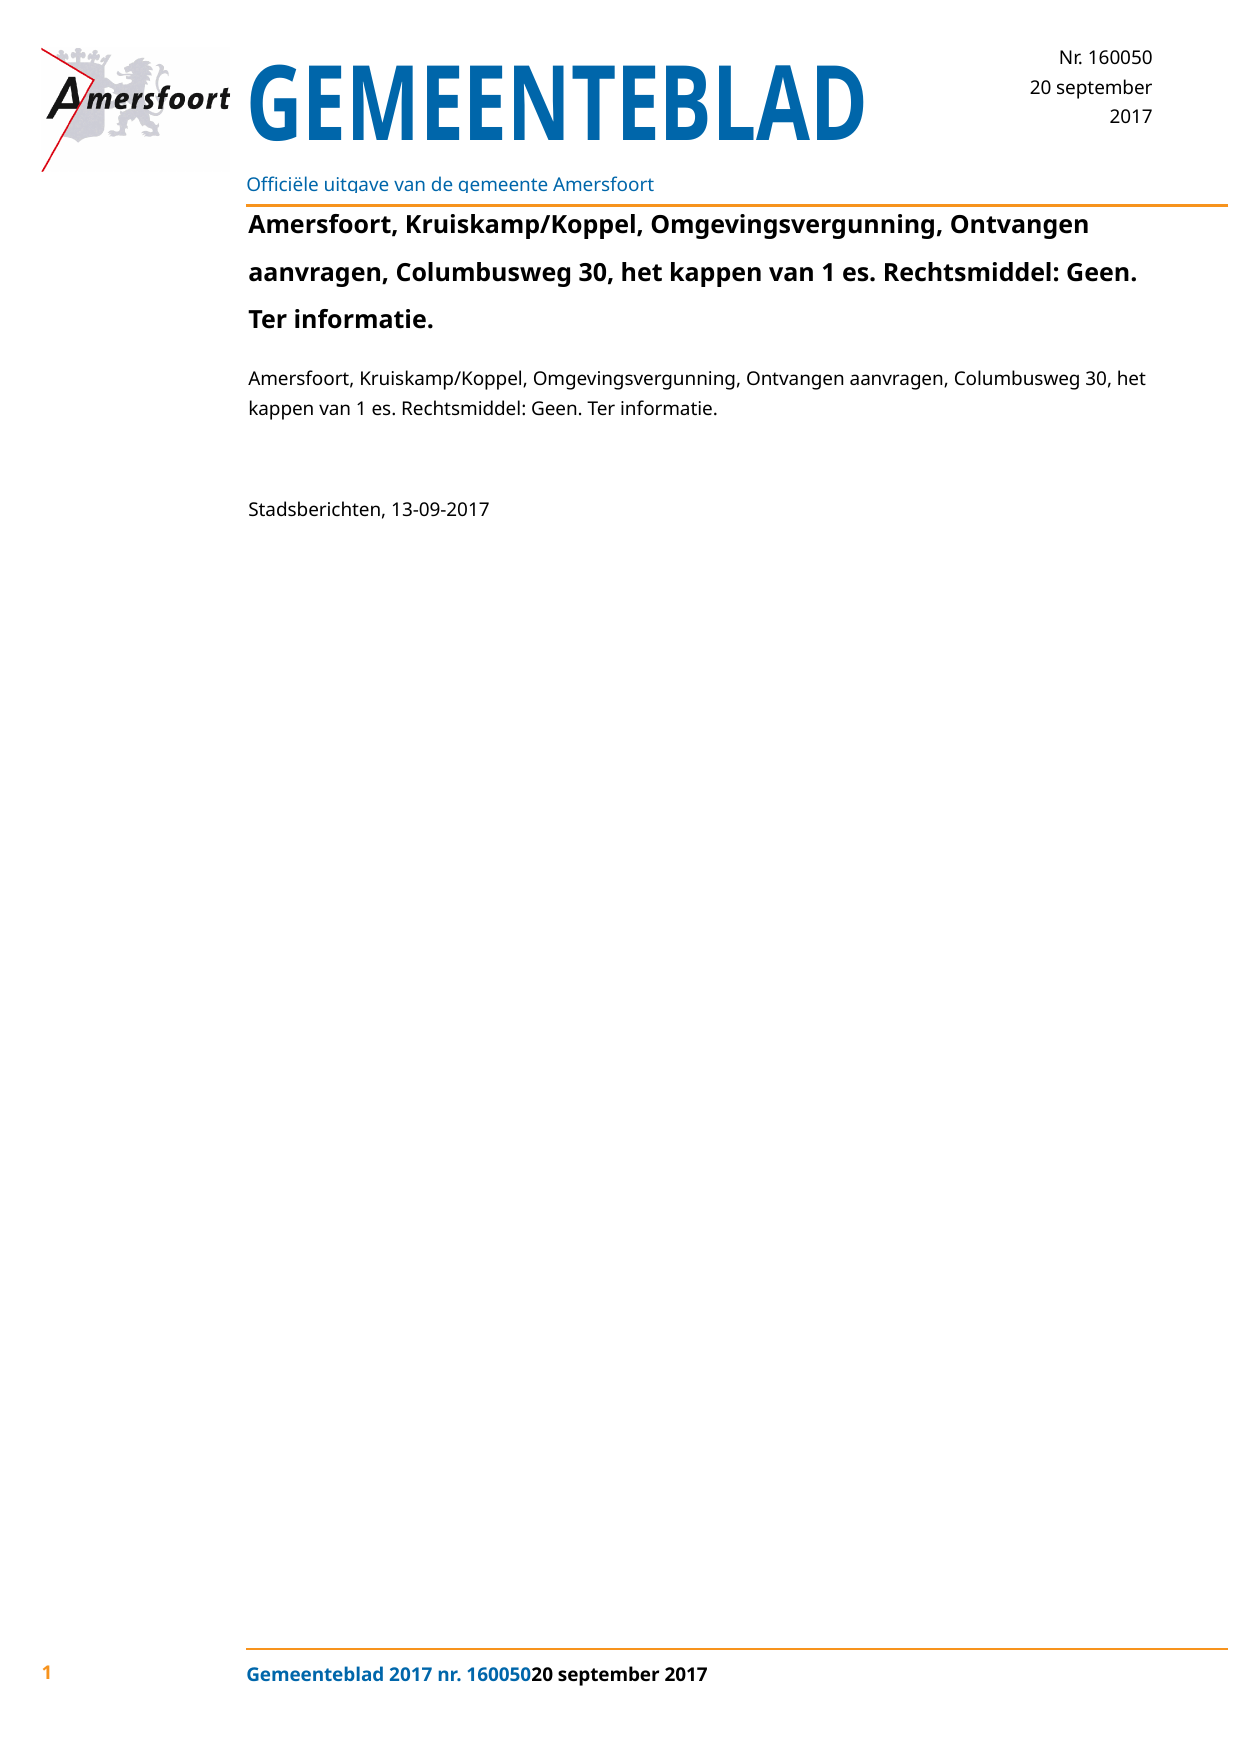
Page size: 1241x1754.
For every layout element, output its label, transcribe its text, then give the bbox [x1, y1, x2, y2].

text Stadsberichten, 13-09-2017 [248, 496, 1152, 522]
text Amersfoort, Kruiskamp/Koppel, Omgevingsvergunning, Ontvangen aanvragen, Columbusweg 30, het kappen van 1 es. Rechtsmiddel: Geen. Ter informatie. [248, 207, 1152, 336]
picture [41, 47, 231, 172]
text Amersfoort, Kruiskamp/Koppel, Omgevingsvergunning, Ontvangen aanvragen, Columbusweg 30, het kappen van 1 es. Rechtsmiddel: Geen. Ter informatie. [248, 366, 1152, 421]
